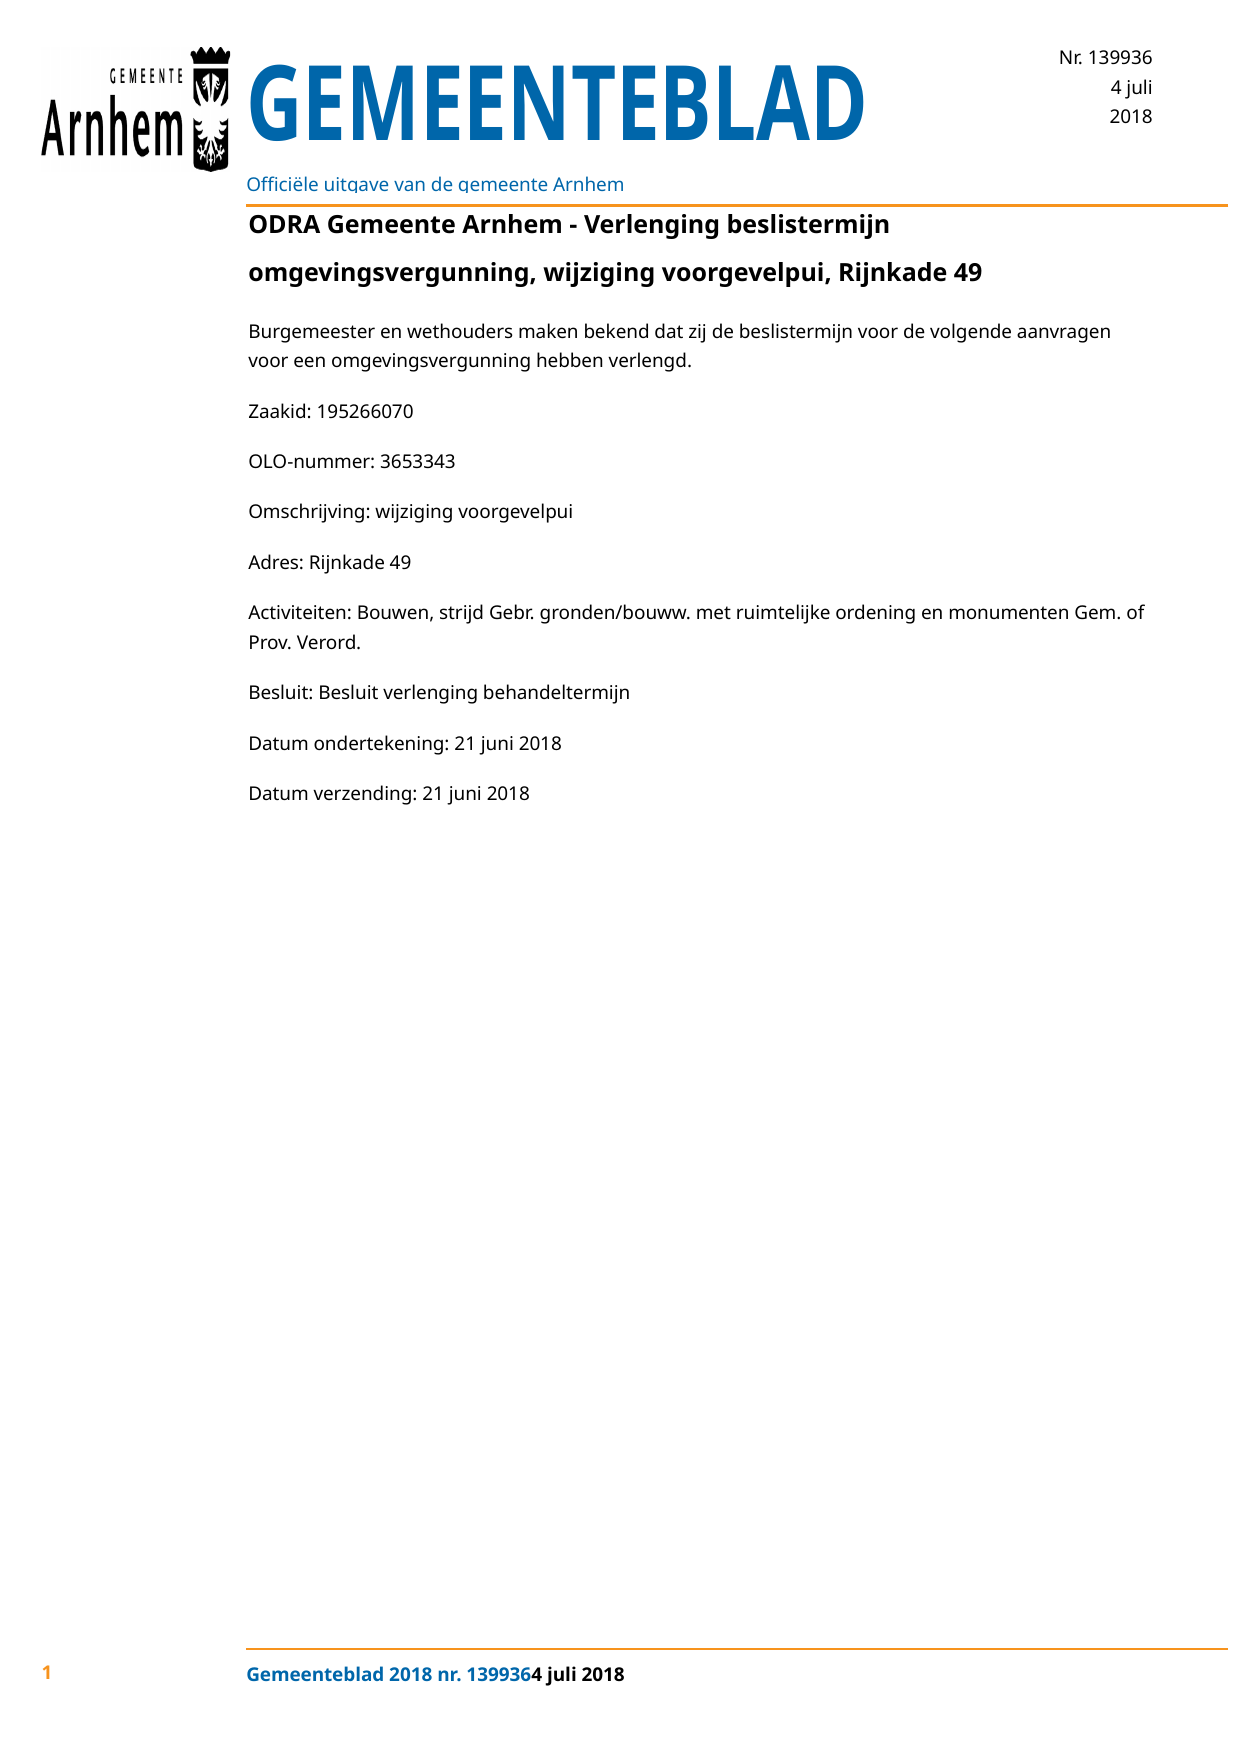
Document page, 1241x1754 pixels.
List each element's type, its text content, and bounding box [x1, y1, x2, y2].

text Adres: Rijnkade 49 [248, 549, 1152, 575]
text Datum verzending: 21 juni 2018 [248, 780, 1152, 806]
text ODRA Gemeente Arnhem - Verlenging beslistermijn omgevingsvergunning, wijziging voorgevelpui, Rijnkade 49 [248, 207, 1152, 288]
text Zaakid: 195266070 [248, 398, 1152, 424]
picture [41, 47, 231, 172]
text Omschrijving: wijziging voorgevelpui [248, 499, 1152, 524]
text Burgemeester en wethouders maken bekend dat zij de beslistermijn voor de volgende aanvragen voor een omgevingsvergunning hebben verlengd. [248, 318, 1152, 373]
text OLO-nummer: 3653343 [248, 448, 1152, 474]
text Besluit: Besluit verlenging behandeltermijn [248, 679, 1152, 705]
text Activiteiten: Bouwen, strijd Gebr. gronden/bouww. met ruimtelijke ordening en monumenten Gem. of Prov. Verord. [248, 599, 1152, 655]
text Datum ondertekening: 21 juni 2018 [248, 730, 1152, 756]
